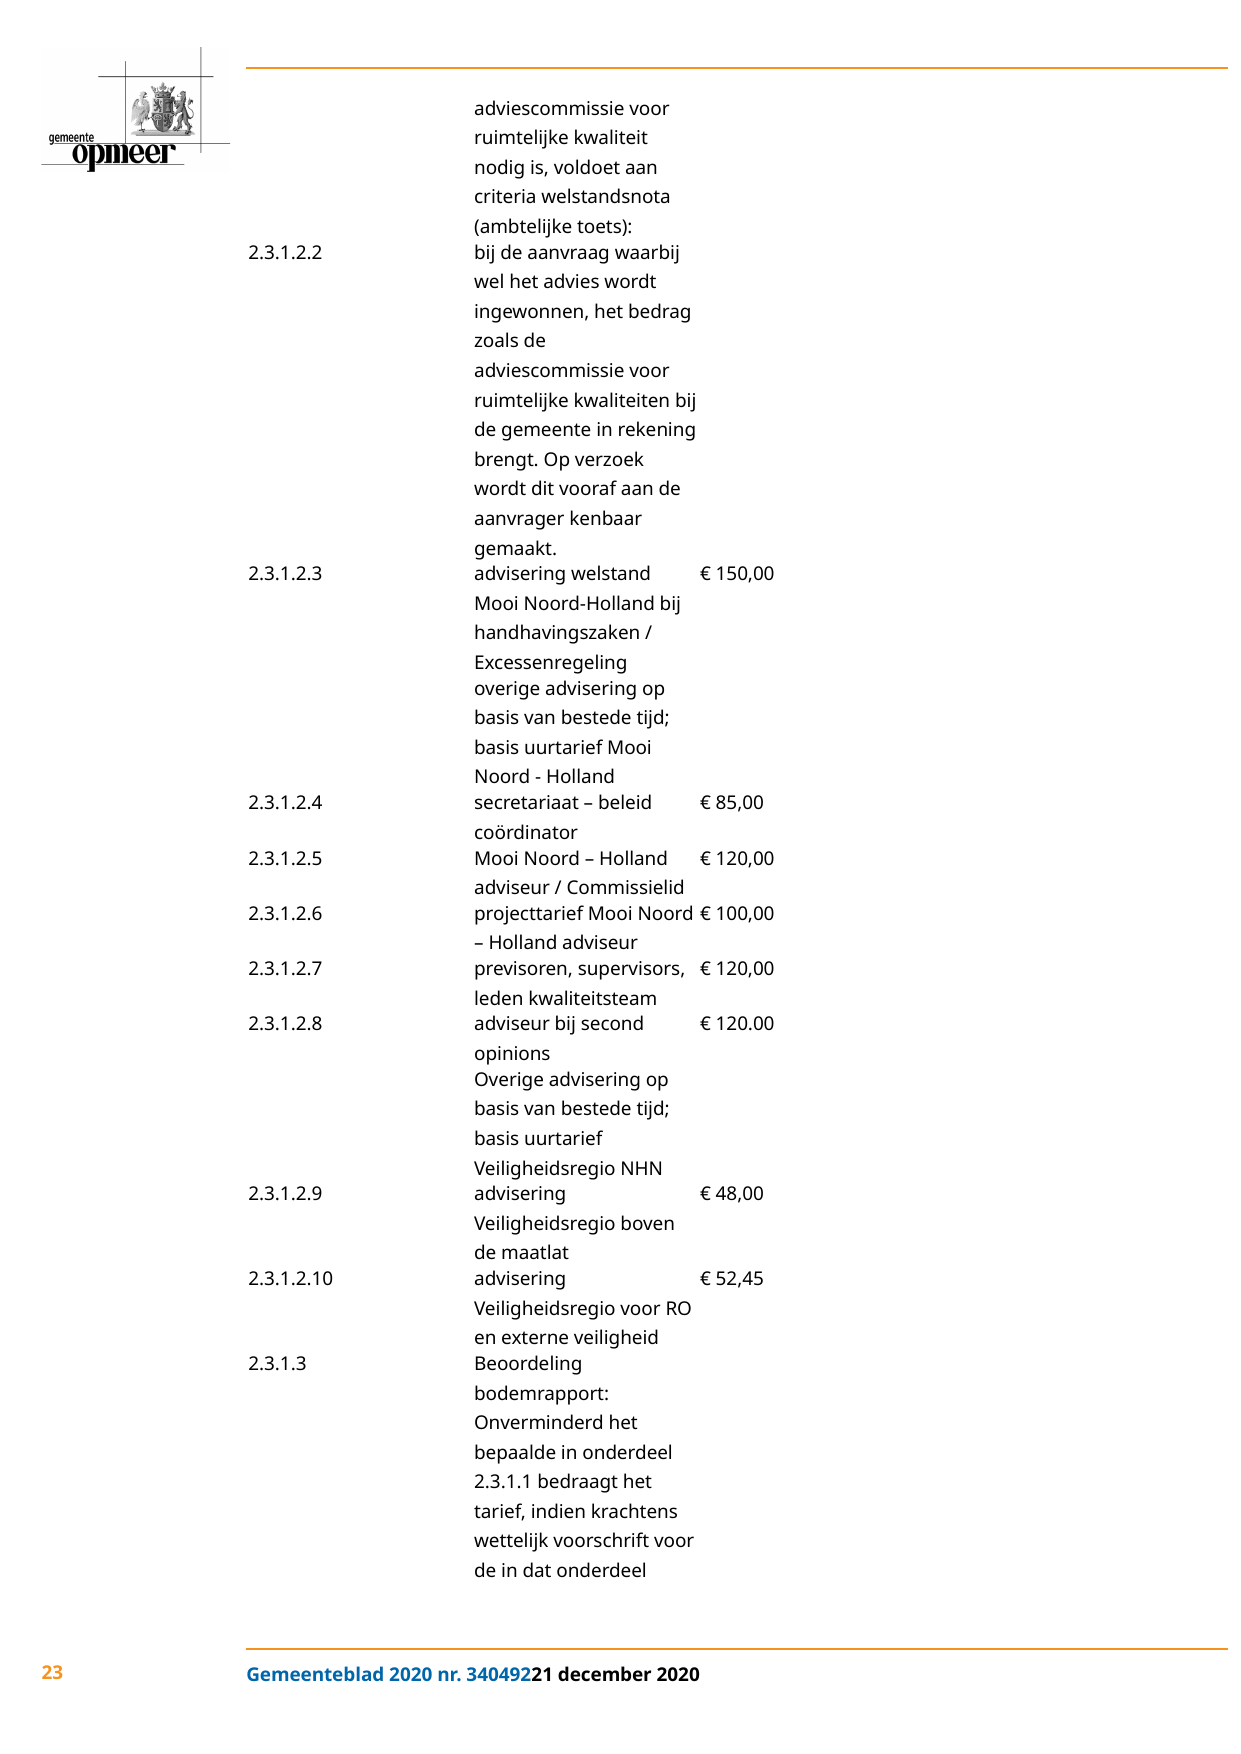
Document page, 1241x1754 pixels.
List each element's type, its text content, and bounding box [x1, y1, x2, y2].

table_cell bij de aanvraag waarbij wel het advies wordt ingewonnen, het bedrag zoals de adviescommissie voor ruimtelijke kwaliteiten bij de gemeente in rekening brengt. Op verzoek wordt dit vooraf aan de aanvrager kenbaar gemaakt. [474, 239, 700, 560]
table_cell adviseur bij second opinions [474, 1011, 700, 1066]
table_cell [700, 1066, 926, 1180]
table_cell advisering Veiligheidsregio voor RO en externe veiligheid [474, 1265, 700, 1350]
table_cell advisering Veiligheidsregio boven de maatlat [474, 1180, 700, 1265]
table_cell [248, 1066, 474, 1180]
table_cell [926, 955, 1152, 1011]
table_cell [926, 239, 1152, 560]
table_cell [926, 1011, 1152, 1066]
table_cell € 48,00 [700, 1180, 926, 1265]
table_cell 2.3.1.2.10 [248, 1265, 474, 1350]
table_cell [926, 1066, 1152, 1180]
picture [41, 47, 231, 172]
table_cell [248, 95, 474, 239]
table_cell [926, 675, 1152, 789]
table_cell secretariaat – beleid coördinator [474, 789, 700, 845]
table_cell Overige advisering op basis van bestede tijd; basis uurtarief Veiligheidsregio NHN [474, 1066, 700, 1180]
table_cell [926, 900, 1152, 955]
table_cell 2.3.1.2.8 [248, 1011, 474, 1066]
table_cell projecttarief Mooi Noord – Holland adviseur [474, 900, 700, 955]
table_cell 2.3.1.2.2 [248, 239, 474, 560]
table_cell [700, 675, 926, 789]
table_cell Mooi Noord – Holland adviseur / Commissielid [474, 845, 700, 900]
table_cell overige advisering op basis van bestede tijd; basis uurtarief Mooi Noord - Holland [474, 675, 700, 789]
table_cell [926, 845, 1152, 900]
table_cell adviescommissie voor ruimtelijke kwaliteit nodig is, voldoet aan criteria welstandsnota (ambtelijke toets): [474, 95, 700, 239]
table_cell [926, 1350, 1152, 1583]
table_cell 2.3.1.3 [248, 1350, 474, 1583]
table_cell 2.3.1.2.9 [248, 1180, 474, 1265]
table_cell [700, 95, 926, 239]
table_cell [926, 1180, 1152, 1265]
table_cell 2.3.1.2.4 [248, 789, 474, 845]
table_cell 2.3.1.2.3 [248, 560, 474, 675]
table_cell Beoordeling bodemrapport: Onverminderd het bepaalde in onderdeel 2.3.1.1 bedraagt het tarief, indien krachtens wettelijk voorschrift voor de in dat onderdeel [474, 1350, 700, 1583]
table_cell [926, 560, 1152, 675]
table_cell € 100,00 [700, 900, 926, 955]
table_cell [248, 675, 474, 789]
table_cell [926, 1265, 1152, 1350]
table_cell 2.3.1.2.7 [248, 955, 474, 1011]
table_cell [700, 239, 926, 560]
table_cell advisering welstand Mooi Noord-Holland bij handhavingszaken / Excessenregeling [474, 560, 700, 675]
table_cell € 120,00 [700, 845, 926, 900]
table_cell € 120.00 [700, 1011, 926, 1066]
table_cell € 120,00 [700, 955, 926, 1011]
table_cell [926, 95, 1152, 239]
table_cell 2.3.1.2.5 [248, 845, 474, 900]
table_cell € 150,00 [700, 560, 926, 675]
table_cell € 52,45 [700, 1265, 926, 1350]
table_cell previsoren, supervisors, leden kwaliteitsteam [474, 955, 700, 1011]
table_cell [926, 789, 1152, 845]
table_cell € 85,00 [700, 789, 926, 845]
table_cell [700, 1350, 926, 1583]
table_cell 2.3.1.2.6 [248, 900, 474, 955]
